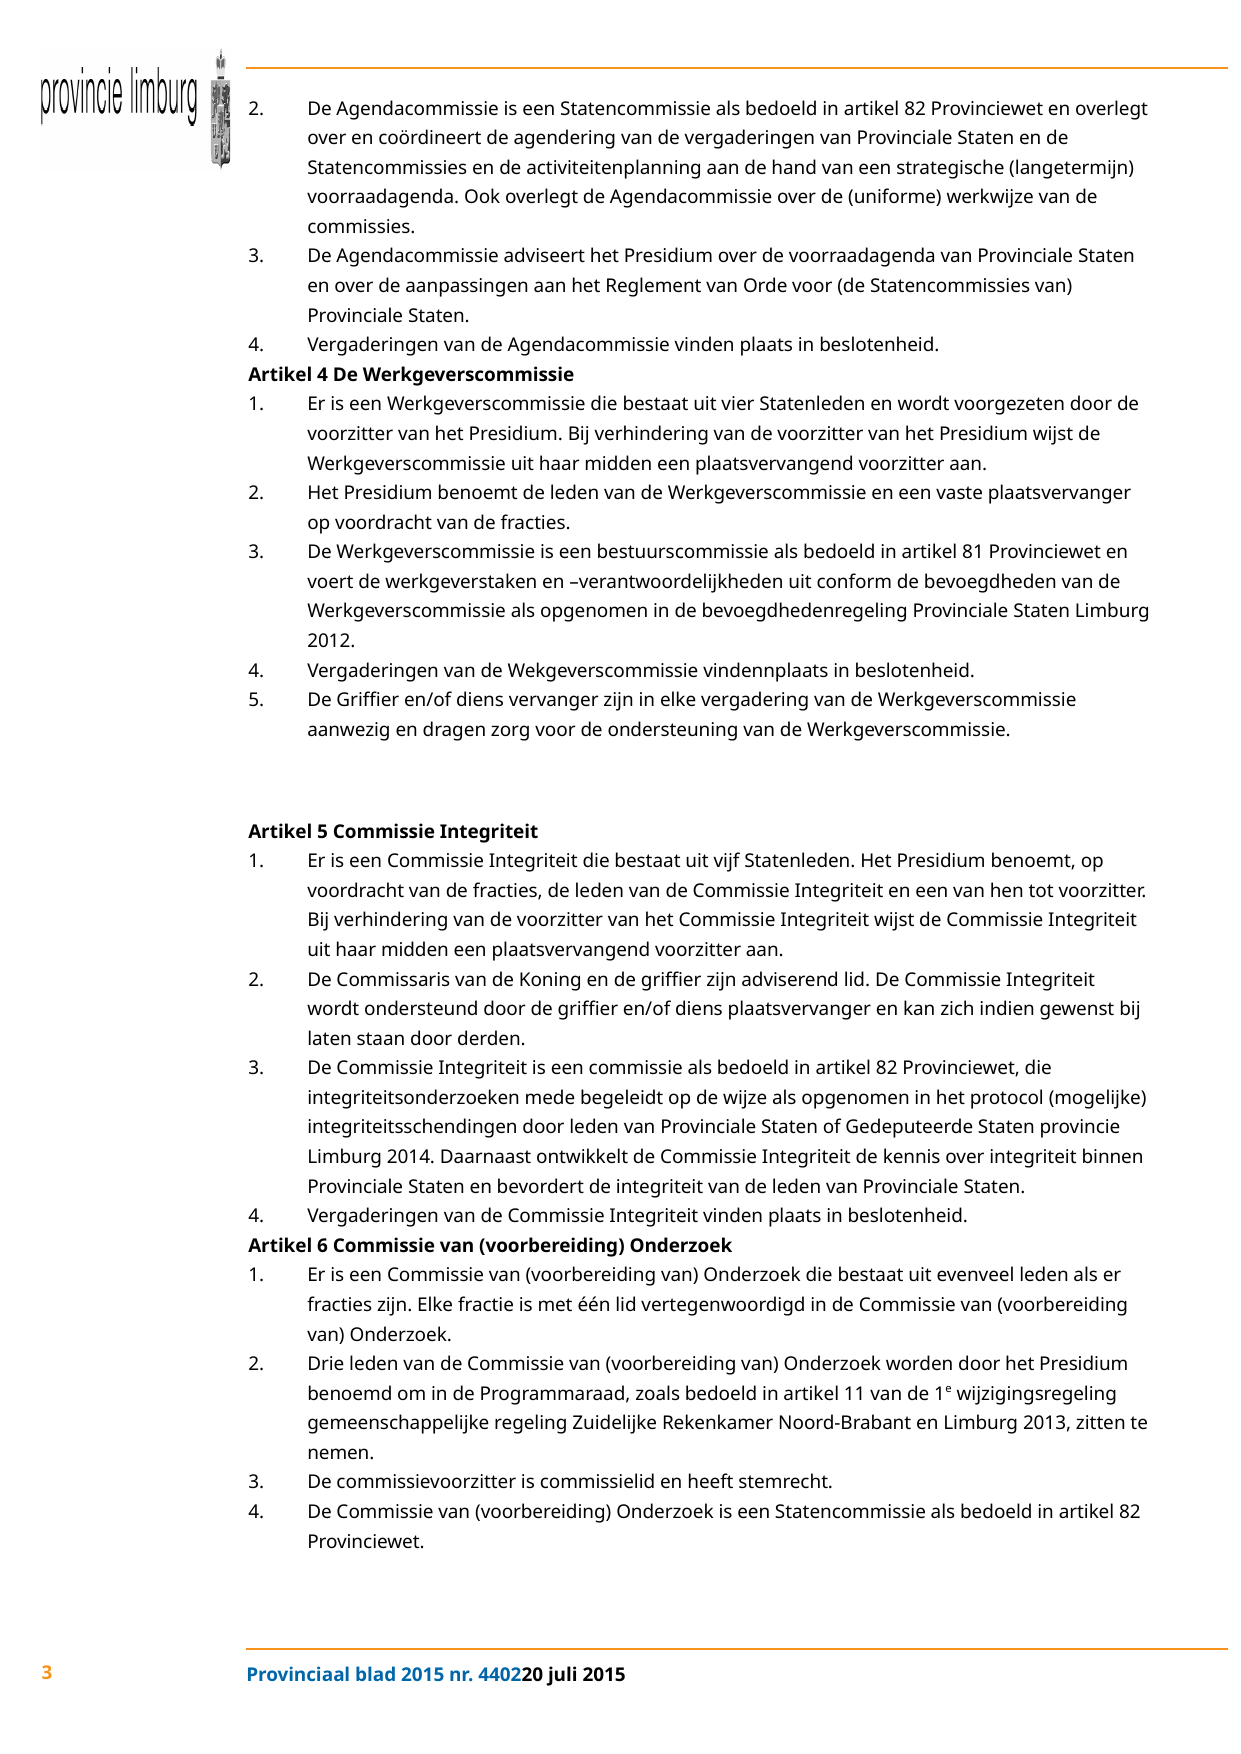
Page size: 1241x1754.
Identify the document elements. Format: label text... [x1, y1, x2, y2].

list Drie leden van de Commissie van (voorbereiding van) Onderzoek worden door het Presidium benoemd om in de Programmaraad, zoals bedoeld in artikel 11 van de 1e wijzigingsregeling gemeenschappelijke regeling Zuidelijke Rekenkamer Noord-Brabant en Limburg 2013, zitten te nemen. [248, 1350, 1152, 1465]
list Vergaderingen van de Commissie Integriteit vinden plaats in beslotenheid. [248, 1202, 1152, 1228]
text Artikel 6 Commissie van (voorbereiding) Onderzoek [248, 1232, 1152, 1258]
text Artikel 5 Commissie Integriteit [248, 818, 1152, 844]
list De commissievoorzitter is commissielid en heeft stemrecht. [248, 1469, 1152, 1494]
list Vergaderingen van de Agendacommissie vinden plaats in beslotenheid. [248, 331, 1152, 357]
list De Werkgeverscommissie is een bestuurscommissie als bedoeld in artikel 81 Provinciewet en voert de werkgeverstaken en –verantwoordelijkheden uit conform de bevoegdheden van de Werkgeverscommissie als opgenomen in de bevoegdhedenregeling Provinciale Staten Limburg 2012. [248, 538, 1152, 653]
list De Agendacommissie adviseert het Presidium over de voorraadagenda van Provinciale Staten en over de aanpassingen aan het Reglement van Orde voor (de Statencommissies van) Provinciale Staten. [248, 243, 1152, 328]
list Er is een Commissie Integriteit die bestaat uit vijf Statenleden. Het Presidium benoemt, op voordracht van de fracties, de leden van de Commissie Integriteit en een van hen tot voorzitter. Bij verhindering van de voorzitter van het Commissie Integriteit wijst de Commissie Integriteit uit haar midden een plaatsvervangend voorzitter aan. [248, 847, 1152, 962]
list De Griffier en/of diens vervanger zijn in elke vergadering van de Werkgeverscommissie aanwezig en dragen zorg voor de ondersteuning van de Werkgeverscommissie. [248, 686, 1152, 742]
list De Commissie van (voorbereiding) Onderzoek is een Statencommissie als bedoeld in artikel 82 Provinciewet. [248, 1498, 1152, 1554]
list De Agendacommissie is een Statencommissie als bedoeld in artikel 82 Provinciewet en overlegt over en coördineert de agendering van de vergaderingen van Provinciale Staten en de Statencommissies en de activiteitenplanning aan de hand van een strategische (langetermijn) voorraadagenda. Ook overlegt de Agendacommissie over de (uniforme) werkwijze van de commissies. [248, 95, 1152, 239]
list Er is een Werkgeverscommissie die bestaat uit vier Statenleden en wordt voorgezeten door de voorzitter van het Presidium. Bij verhindering van de voorzitter van het Presidium wijst de Werkgeverscommissie uit haar midden een plaatsvervangend voorzitter aan. [248, 391, 1152, 476]
list Het Presidium benoemt de leden van de Werkgeverscommissie en een vaste plaatsvervanger op voordracht van de fracties. [248, 479, 1152, 535]
list De Commissie Integriteit is een commissie als bedoeld in artikel 82 Provinciewet, die integriteitsonderzoeken mede begeleidt op de wijze als opgenomen in het protocol (mogelijke) integriteitsschendingen door leden van Provinciale Staten of Gedeputeerde Staten provincie Limburg 2014. Daarnaast ontwikkelt de Commissie Integriteit de kennis over integriteit binnen Provinciale Staten en bevordert de integriteit van de leden van Provinciale Staten. [248, 1054, 1152, 1199]
text Artikel 4 De Werkgeverscommissie [248, 361, 1152, 387]
picture [41, 47, 231, 172]
list Vergaderingen van de Wekgeverscommissie vindennplaats in beslotenheid. [248, 657, 1152, 683]
list De Commissaris van de Koning en de griffier zijn adviserend lid. De Commissie Integriteit wordt ondersteund door de griffier en/of diens plaatsvervanger en kan zich indien gewenst bij laten staan door derden. [248, 966, 1152, 1051]
list Er is een Commissie van (voorbereiding van) Onderzoek die bestaat uit evenveel leden als er fracties zijn. Elke fractie is met één lid vertegenwoordigd in de Commissie van (voorbereiding van) Onderzoek. [248, 1262, 1152, 1347]
